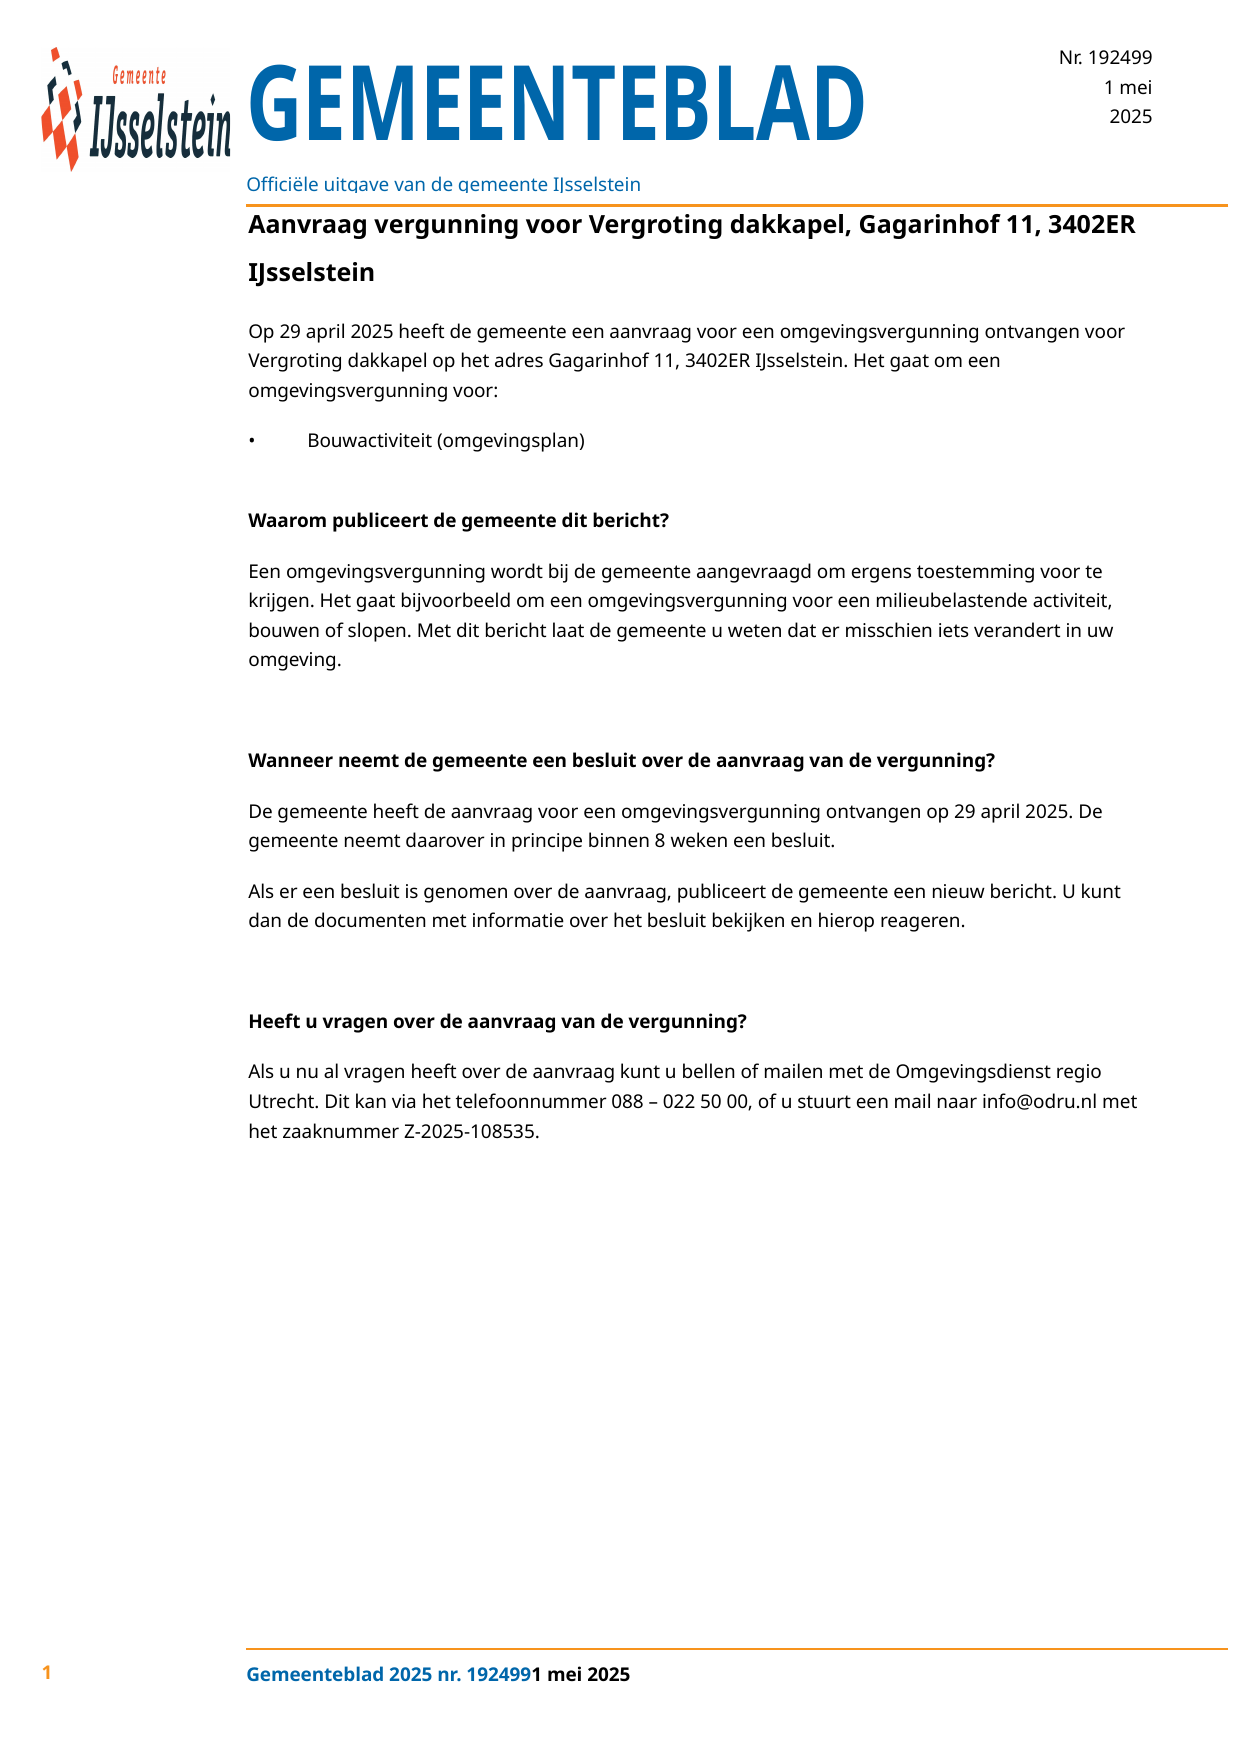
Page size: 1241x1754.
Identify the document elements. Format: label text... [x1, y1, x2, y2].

text Wanneer neemt de gemeente een besluit over de aanvraag van de vergunning? [248, 747, 1152, 773]
text Heeft u vragen over de aanvraag van de vergunning? [248, 1008, 1152, 1034]
text Als er een besluit is genomen over de aanvraag, publiceert de gemeente een nieuw bericht. U kunt dan de documenten met informatie over het besluit bekijken en hierop reageren. [248, 878, 1152, 933]
text De gemeente heeft de aanvraag voor een omgevingsvergunning ontvangen op 29 april 2025. De gemeente neemt daarover in principe binnen 8 weken een besluit. [248, 798, 1152, 853]
text Aanvraag vergunning voor Vergroting dakkapel, Gagarinhof 11, 3402ER IJsselstein [248, 207, 1152, 288]
picture [41, 47, 231, 172]
text Als u nu al vragen heeft over de aanvraag kunt u bellen of mailen met de Omgevingsdienst regio Utrecht. Dit kan via het telefoonnummer 088 – 022 50 00, of u stuurt een mail naar info@odru.nl met het zaaknummer Z-2025-108535. [248, 1059, 1152, 1144]
list Bouwactiviteit (omgevingsplan) [248, 427, 1152, 453]
text Op 29 april 2025 heeft de gemeente een aanvraag voor een omgevingsvergunning ontvangen voor Vergroting dakkapel op het adres Gagarinhof 11, 3402ER IJsselstein. Het gaat om een omgevingsvergunning voor: [248, 318, 1152, 403]
text Waarom publiceert de gemeente dit bericht? [248, 507, 1152, 533]
text Een omgevingsvergunning wordt bij de gemeente aangevraagd om ergens toestemming voor te krijgen. Het gaat bijvoorbeeld om een omgevingsvergunning voor een milieubelastende activiteit, bouwen of slopen. Met dit bericht laat de gemeente u weten dat er misschien iets verandert in uw omgeving. [248, 558, 1152, 672]
